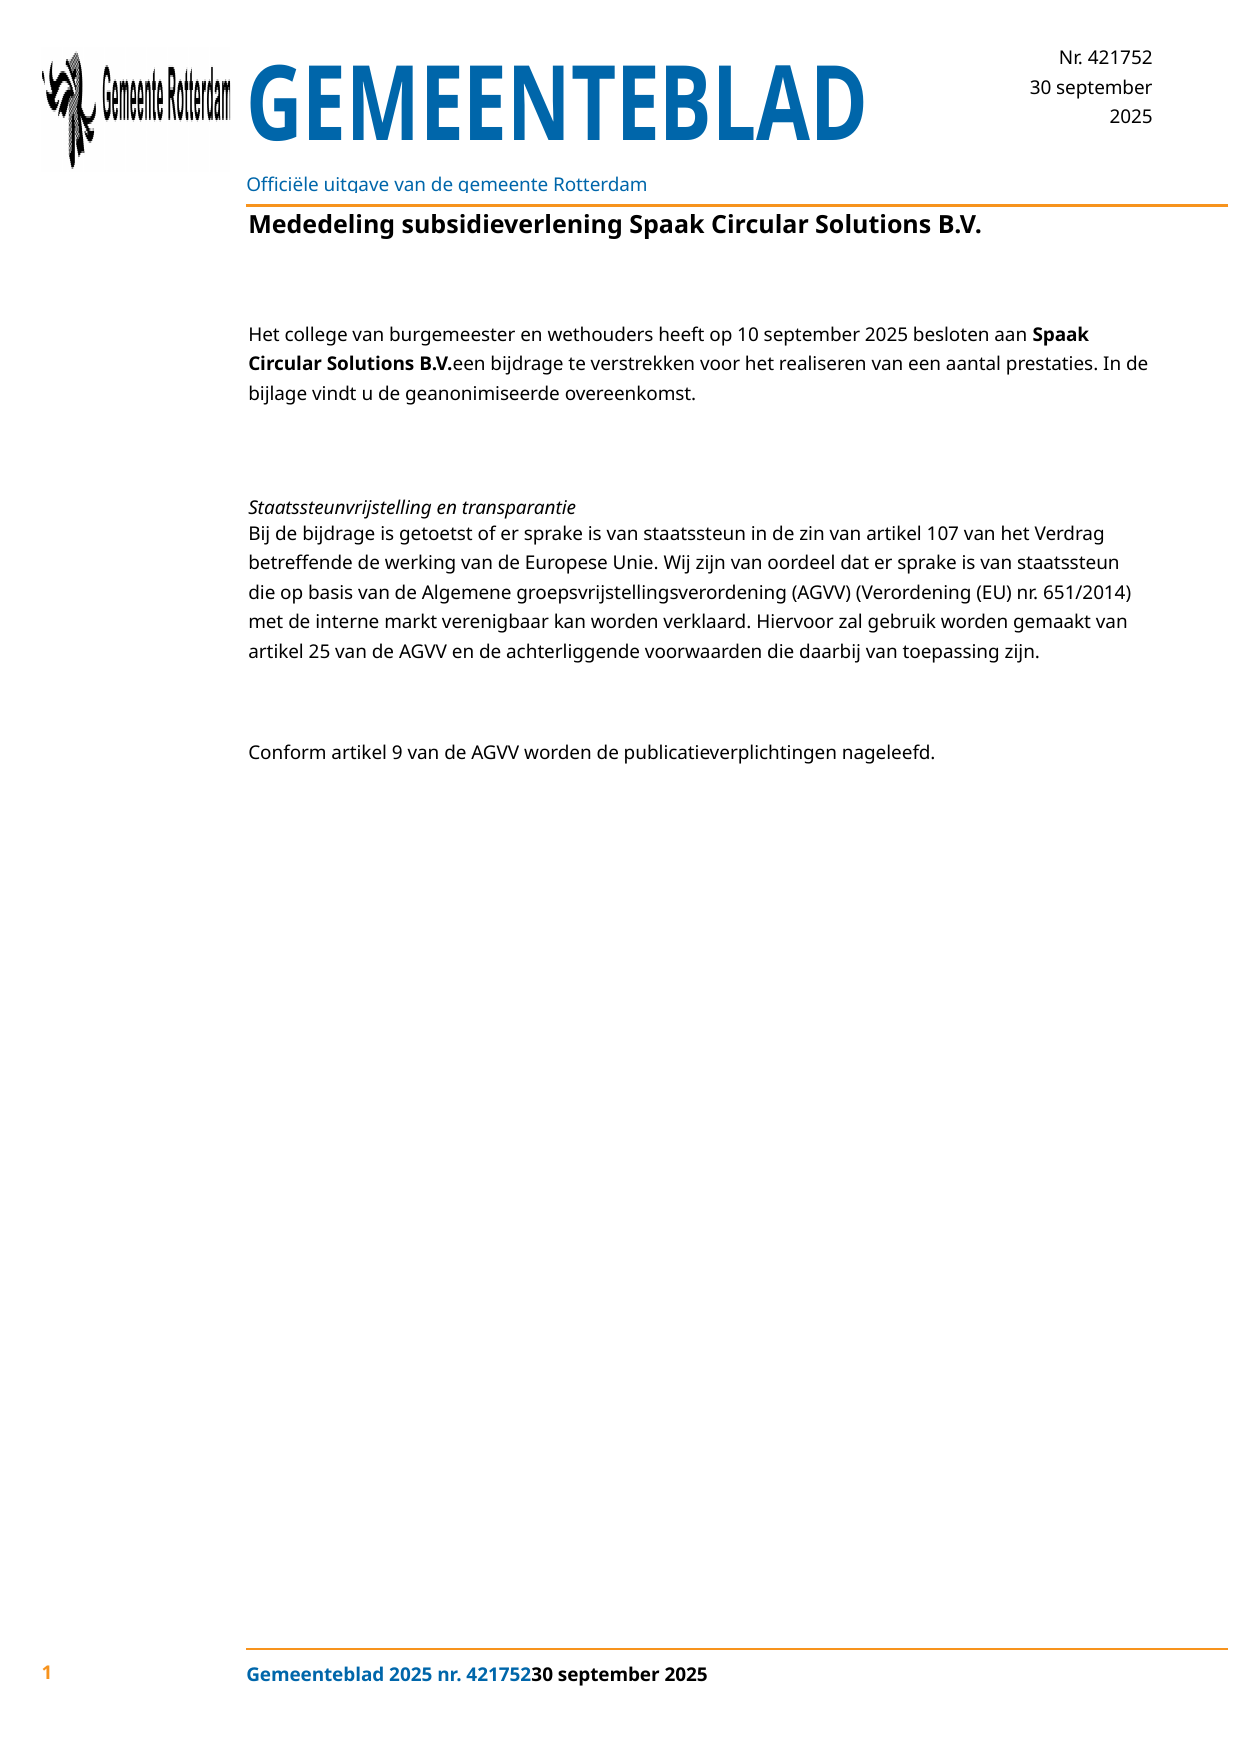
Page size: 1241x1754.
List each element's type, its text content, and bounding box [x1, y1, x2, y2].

text Mededeling subsidieverlening Spaak Circular Solutions B.V. [248, 207, 1152, 241]
picture [41, 47, 231, 172]
text Bij de bijdrage is getoetst of er sprake is van staatssteun in de zin van artikel 107 van het Verdrag betreffende de werking van de Europese Unie. Wij zijn van oordeel dat er sprake is van staatssteun die op basis van de Algemene groepsvrijstellingsverordening (AGVV) (Verordening (EU) nr. 651/2014) met de interne markt verenigbaar kan worden verklaard. Hiervoor zal gebruik worden gemaakt van artikel 25 van de AGVV en de achterliggende voorwaarden die daarbij van toepassing zijn. [248, 520, 1152, 664]
text Staatssteunvrijstelling en transparantie [248, 494, 1152, 520]
text Het college van burgemeester en wethouders heeft op 10 september 2025 besloten aan Spaak Circular Solutions B.V.een bijdrage te verstrekken voor het realiseren van een aantal prestaties. In de bijlage vindt u de geanonimiseerde overeenkomst. [248, 321, 1152, 406]
text Conform artikel 9 van de AGVV worden de publicatieverplichtingen nageleefd. [248, 739, 1152, 765]
